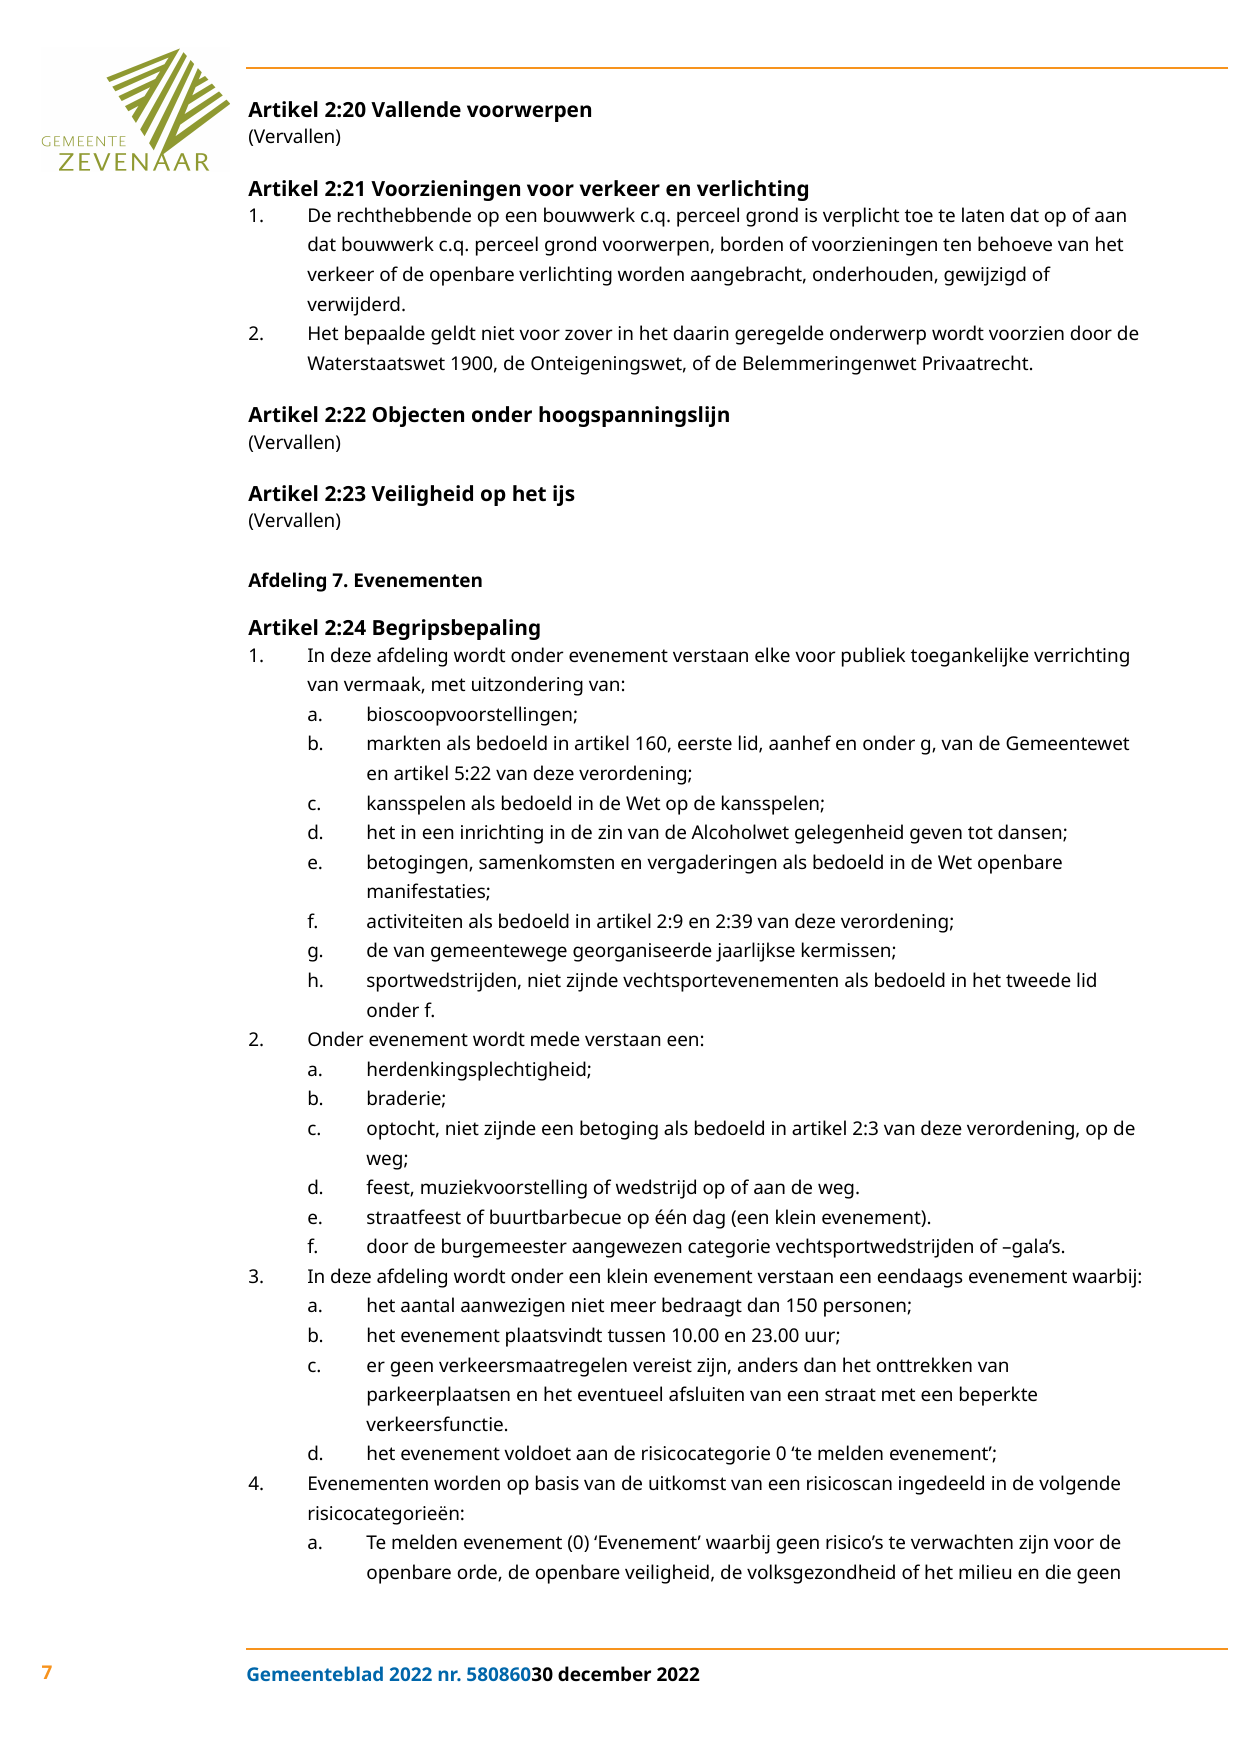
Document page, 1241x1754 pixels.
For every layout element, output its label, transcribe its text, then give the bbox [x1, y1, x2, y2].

list betogingen, samenkomsten en vergaderingen als bedoeld in de Wet openbare manifestaties; [307, 849, 1152, 904]
text Artikel 2:24 Begripsbepaling [248, 613, 1152, 642]
list het evenement voldoet aan de risicocategorie 0 ‘te melden evenement’; [307, 1441, 1152, 1466]
list straatfeest of buurtbarbecue op één dag (een klein evenement). [307, 1204, 1152, 1230]
picture [41, 47, 231, 172]
list In deze afdeling wordt onder evenement verstaan elke voor publiek toegankelijke verrichting van vermaak, met uitzondering van: [248, 642, 1152, 697]
list optocht, niet zijnde een betoging als bedoeld in artikel 2:3 van deze verordening, op de weg; [307, 1115, 1152, 1171]
list herdenkingsplechtigheid; [307, 1056, 1152, 1082]
text (Vervallen) [248, 508, 1152, 533]
list Te melden evenement (0) ‘Evenement’ waarbij geen risico’s te verwachten zijn voor de openbare orde, de openbare veiligheid, de volksgezondheid of het milieu en die geen [307, 1529, 1152, 1585]
list bioscoopvoorstellingen; [307, 701, 1152, 727]
list In deze afdeling wordt onder een klein evenement verstaan een eendaags evenement waarbij: [248, 1263, 1152, 1289]
list kansspelen als bedoeld in de Wet op de kansspelen; [307, 790, 1152, 816]
list Het bepaalde geldt niet voor zover in het daarin geregelde onderwerp wordt voorzien door de Waterstaatswet 1900, de Onteigeningswet, of de Belemmeringenwet Privaatrecht. [248, 320, 1152, 376]
list markten als bedoeld in artikel 160, eerste lid, aanhef en onder g, van de Gemeentewet en artikel 5:22 van deze verordening; [307, 731, 1152, 786]
list Evenementen worden op basis van de uitkomst van een risicoscan ingedeeld in de volgende risicocategorieën: [248, 1470, 1152, 1526]
text (Vervallen) [248, 123, 1152, 149]
list Onder evenement wordt mede verstaan een: [248, 1026, 1152, 1052]
list De rechthebbende op een bouwwerk c.q. perceel grond is verplicht toe te laten dat op of aan dat bouwwerk c.q. perceel grond voorwerpen, borden of voorzieningen ten behoeve van het verkeer of de openbare verlichting worden aangebracht, onderhouden, gewijzigd of verwijderd. [248, 202, 1152, 317]
list er geen verkeersmaatregelen vereist zijn, anders dan het onttrekken van parkeerplaatsen en het eventueel afsluiten van een straat met een beperkte verkeersfunctie. [307, 1352, 1152, 1437]
list sportwedstrijden, niet zijnde vechtsportevenementen als bedoeld in het tweede lid onder f. [307, 967, 1152, 1023]
list de van gemeentewege georganiseerde jaarlijkse kermissen; [307, 938, 1152, 963]
list feest, muziekvoorstelling of wedstrijd op of aan de weg. [307, 1174, 1152, 1200]
text Afdeling 7. Evenementen [248, 567, 1152, 593]
text Artikel 2:21 Voorzieningen voor verkeer en verlichting [248, 174, 1152, 202]
list het in een inrichting in de zin van de Alcoholwet gelegenheid geven tot dansen; [307, 819, 1152, 845]
text Artikel 2:22 Objecten onder hoogspanningslijn [248, 400, 1152, 429]
text Artikel 2:23 Veiligheid op het ijs [248, 479, 1152, 508]
list braderie; [307, 1086, 1152, 1111]
text Artikel 2:20 Vallende voorwerpen [248, 95, 1152, 123]
list het evenement plaatsvindt tussen 10.00 en 23.00 uur; [307, 1322, 1152, 1348]
text (Vervallen) [248, 429, 1152, 454]
list het aantal aanwezigen niet meer bedraagt dan 150 personen; [307, 1293, 1152, 1318]
list activiteiten als bedoeld in artikel 2:9 en 2:39 van deze verordening; [307, 908, 1152, 934]
list door de burgemeester aangewezen categorie vechtsportwedstrijden of –gala’s. [307, 1233, 1152, 1259]
